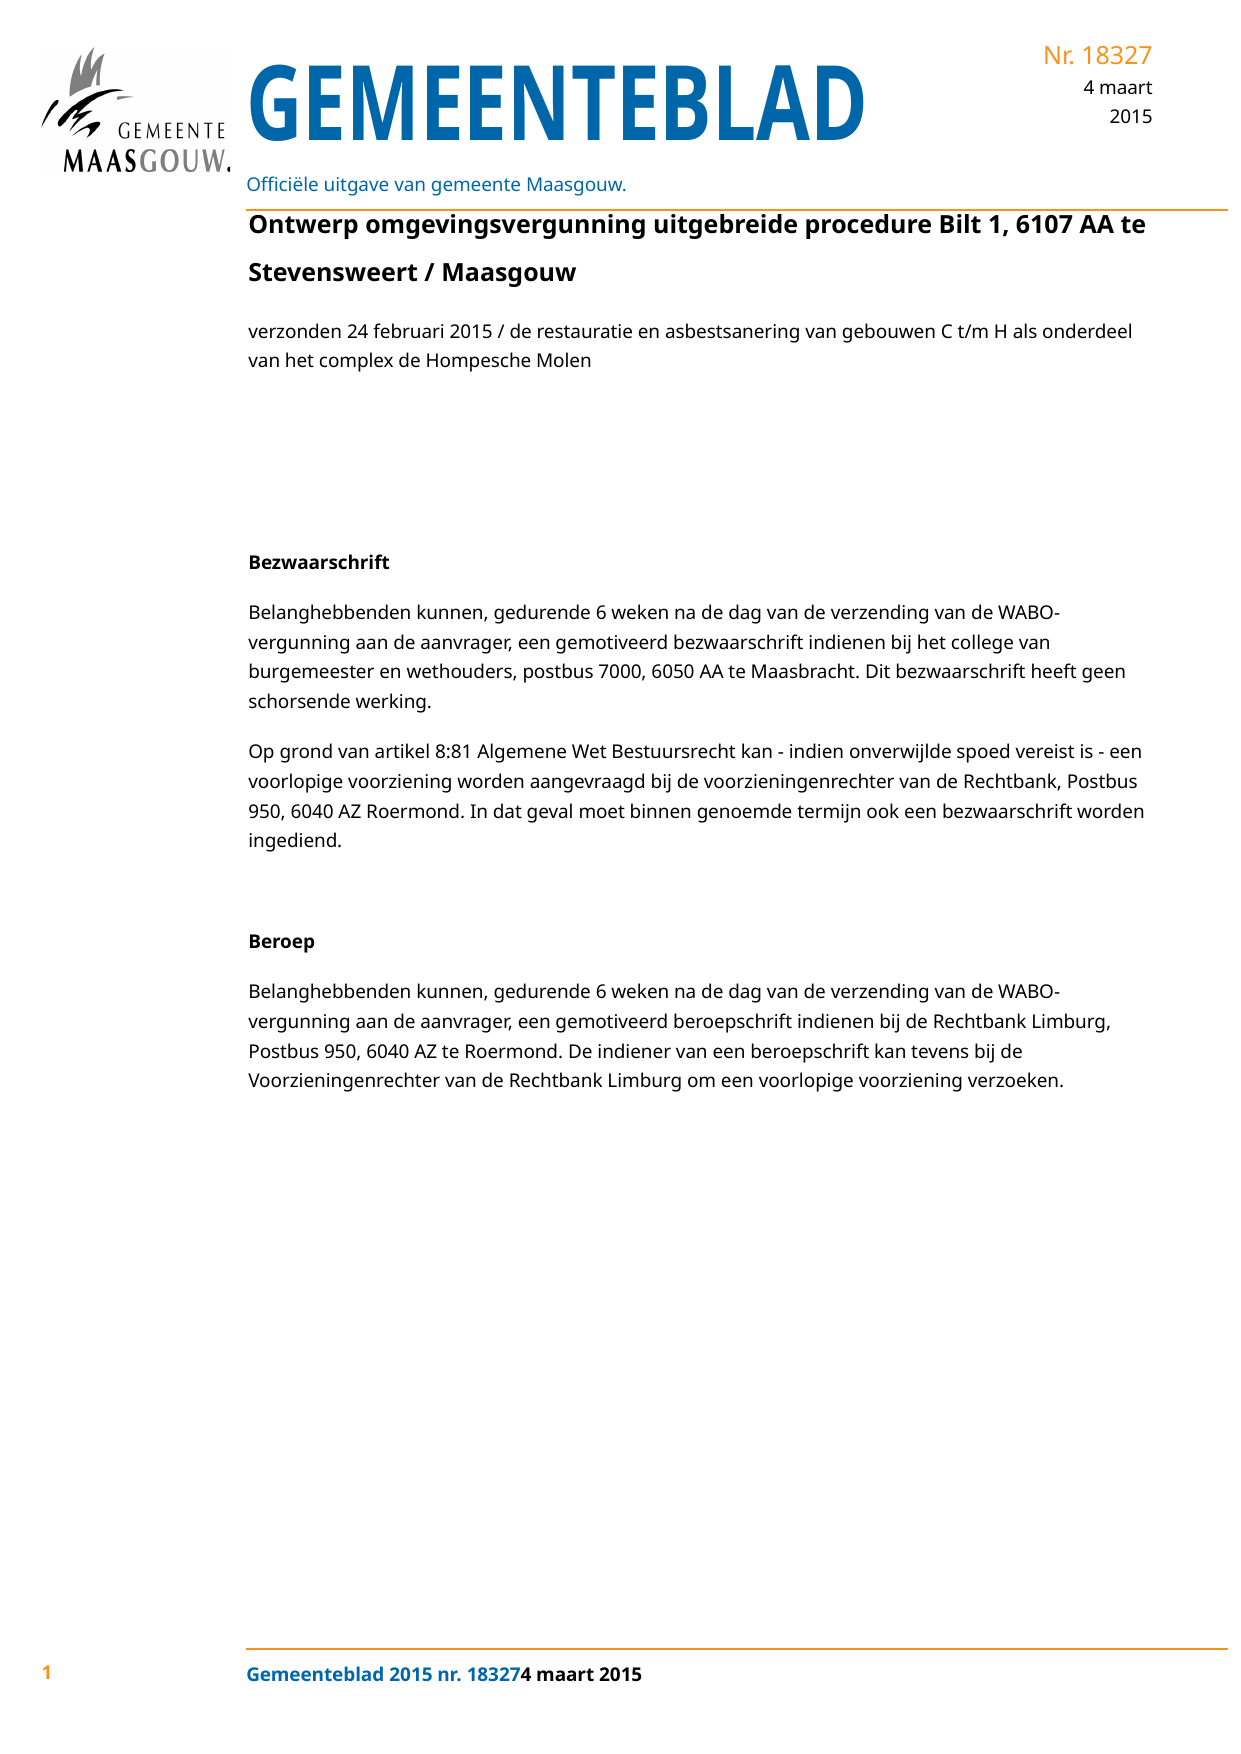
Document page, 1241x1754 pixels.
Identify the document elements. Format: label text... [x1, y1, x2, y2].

text Beroep [248, 928, 1152, 954]
text Ontwerp omgevingsvergunning uitgebreide procedure Bilt 1, 6107 AA te Stevensweert / Maasgouw [248, 211, 1152, 288]
text verzonden 24 februari 2015 / de restauratie en asbestsanering van gebouwen C t/m H als onderdeel van het complex de Hompesche Molen [248, 318, 1152, 373]
text Belanghebbenden kunnen, gedurende 6 weken na de dag van de verzending van de WABO-vergunning aan de aanvrager, een gemotiveerd beroepschrift indienen bij de Rechtbank Limburg, Postbus 950, 6040 AZ te Roermond. De indiener van een beroepschrift kan tevens bij de Voorzieningenrechter van de Rechtbank Limburg om een voorlopige voorziening verzoeken. [248, 979, 1152, 1093]
text Belanghebbenden kunnen, gedurende 6 weken na de dag van de verzending van de WABO-vergunning aan de aanvrager, een gemotiveerd bezwaarschrift indienen bij het college van burgemeester en wethouders, postbus 7000, 6050 AA te Maasbracht. Dit bezwaarschrift heeft geen schorsende werking. [248, 599, 1152, 714]
picture [41, 47, 231, 172]
text Bezwaarschrift [248, 549, 1152, 575]
text Op grond van artikel 8:81 Algemene Wet Bestuursrecht kan - indien onverwijlde spoed vereist is - een voorlopige voorziening worden aangevraagd bij de voorzieningenrechter van de Rechtbank, Postbus 950, 6040 AZ Roermond. In dat geval moet binnen genoemde termijn ook een bezwaarschrift worden ingediend. [248, 739, 1152, 853]
